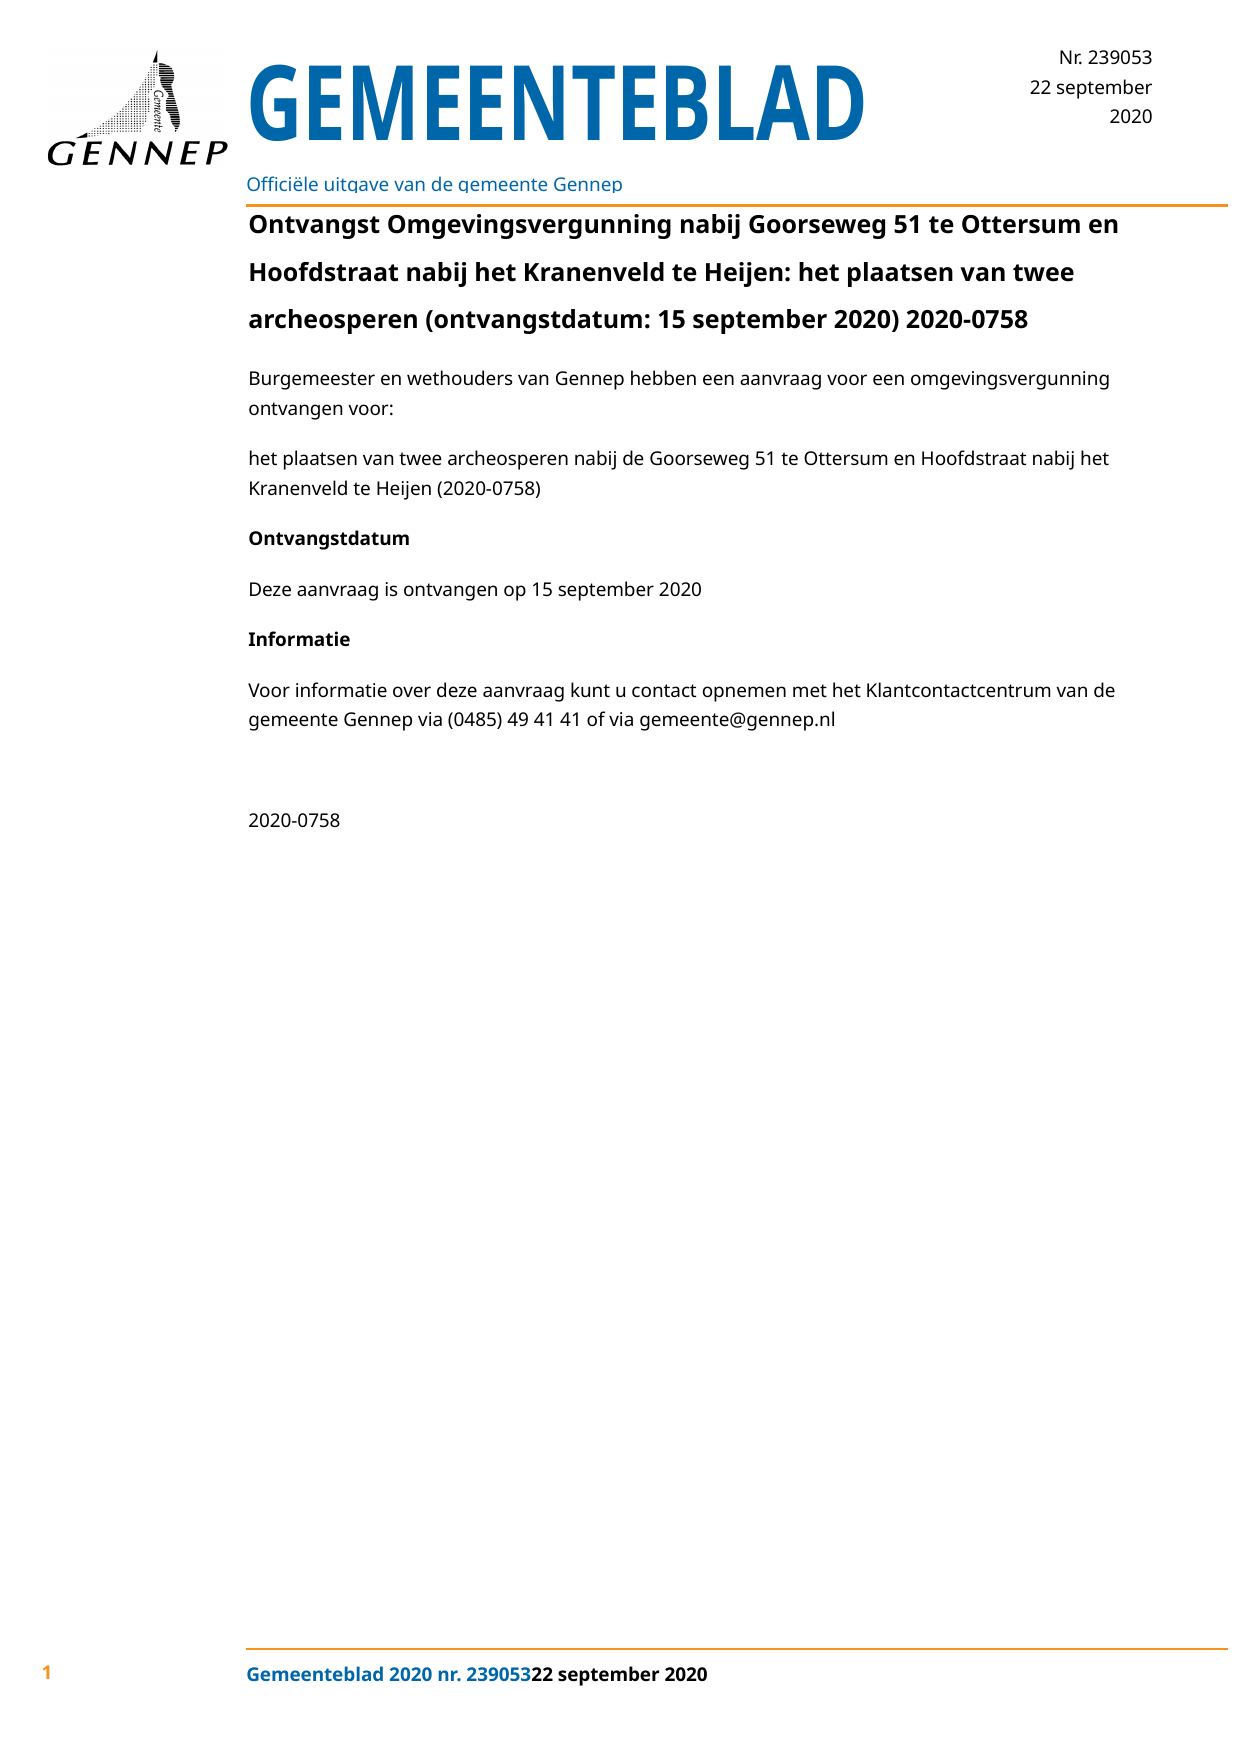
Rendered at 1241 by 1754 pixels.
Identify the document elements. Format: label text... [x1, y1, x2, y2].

text Voor informatie over deze aanvraag kunt u contact opnemen met het Klantcontactcentrum van de gemeente Gennep via (0485) 49 41 41 of via gemeente@gennep.nl [248, 677, 1152, 732]
text Informatie [248, 626, 1152, 652]
text Ontvangstdatum [248, 526, 1152, 551]
text 2020-0758 [248, 807, 1152, 833]
text Ontvangst Omgevingsvergunning nabij Goorseweg 51 te Ottersum en Hoofdstraat nabij het Kranenveld te Heijen: het plaatsen van twee archeosperen (ontvangstdatum: 15 september 2020) 2020-0758 [248, 207, 1152, 336]
picture [41, 47, 231, 172]
text Burgemeester en wethouders van Gennep hebben een aanvraag voor een omgevingsvergunning ontvangen voor: [248, 366, 1152, 421]
text het plaatsen van twee archeosperen nabij de Goorseweg 51 te Ottersum en Hoofdstraat nabij het Kranenveld te Heijen (2020-0758) [248, 446, 1152, 501]
text Deze aanvraag is ontvangen op 15 september 2020 [248, 576, 1152, 602]
